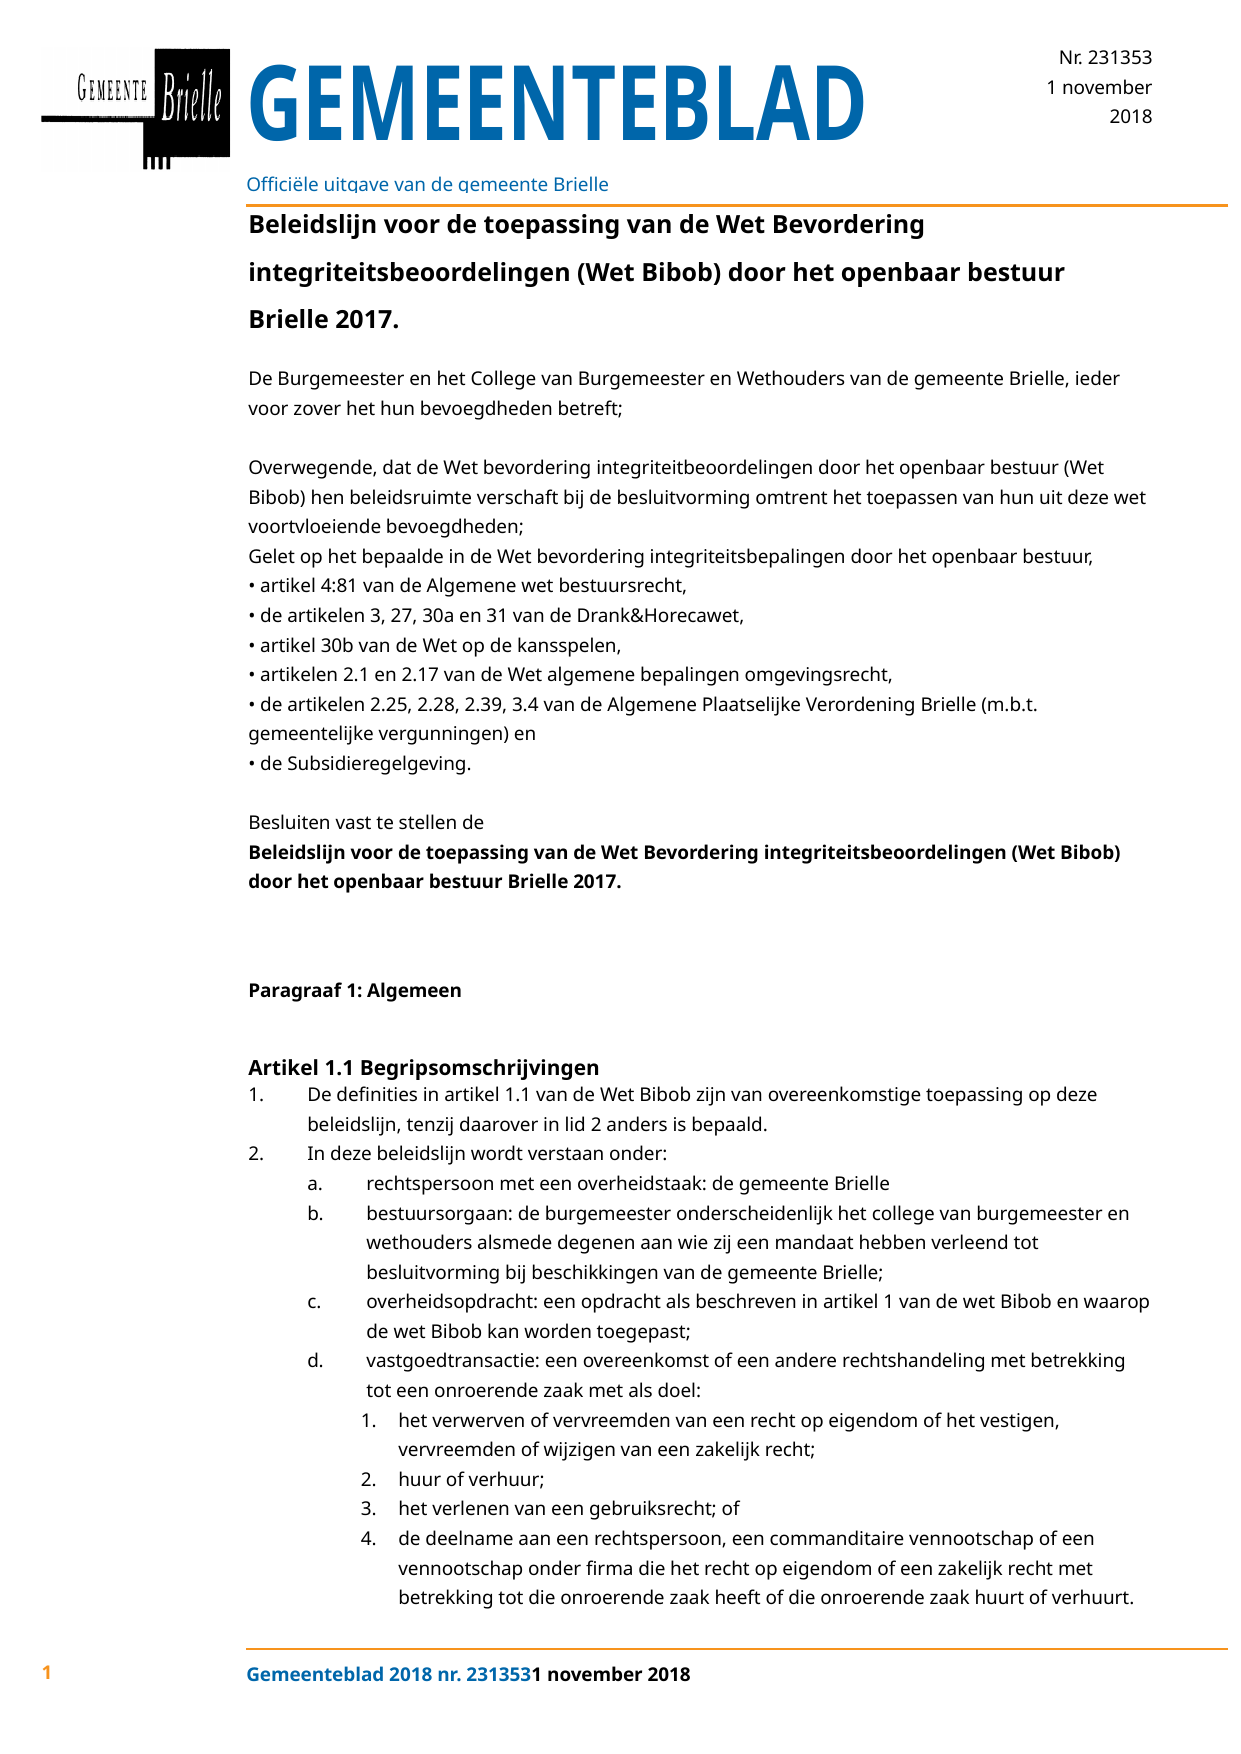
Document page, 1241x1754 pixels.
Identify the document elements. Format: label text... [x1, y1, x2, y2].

list De definities in artikel 1.1 van de Wet Bibob zijn van overeenkomstige toepassing op deze beleidslijn, tenzij daarover in lid 2 anders is bepaald. [248, 1081, 1152, 1137]
list vastgoedtransactie: een overeenkomst of een andere rechtshandeling met betrekking tot een onroerende zaak met als doel: [307, 1348, 1152, 1403]
list overheidsopdracht: een opdracht als beschreven in artikel 1 van de wet Bibob en waarop de wet Bibob kan worden toegepast; [307, 1288, 1152, 1344]
list het verwerven of vervreemden van een recht op eigendom of het vestigen, vervreemden of wijzigen van een zakelijk recht; [361, 1407, 1152, 1462]
list het verlenen van een gebruiksrecht; of [361, 1496, 1152, 1521]
text Beleidslijn voor de toepassing van de Wet Bevordering integriteitsbeoordelingen (Wet Bibob) door het openbaar bestuur Brielle 2017. [248, 839, 1152, 894]
text Gelet op het bepaalde in de Wet bevordering integriteitsbepalingen door het openbaar bestuur, [248, 543, 1152, 569]
picture [41, 47, 231, 172]
text • de artikelen 3, 27, 30a en 31 van de Drank&Horecawet, [248, 602, 1152, 628]
list In deze beleidslijn wordt verstaan onder: [248, 1141, 1152, 1166]
text Paragraaf 1: Algemeen [248, 977, 1152, 1003]
text • artikel 4:81 van de Algemene wet bestuursrecht, [248, 573, 1152, 598]
list huur of verhuur; [361, 1466, 1152, 1492]
text Overwegende, dat de Wet bevordering integriteitbeoordelingen door het openbaar bestuur (Wet Bibob) hen beleidsruimte verschaft bij de besluitvorming omtrent het toepassen van hun uit deze wet voortvloeiende bevoegdheden; [248, 454, 1152, 539]
list rechtspersoon met een overheidstaak: de gemeente Brielle [307, 1170, 1152, 1196]
text • de Subsidieregelgeving. [248, 750, 1152, 776]
text Artikel 1.1 Begripsomschrijvingen [248, 1053, 1152, 1081]
text • artikelen 2.1 en 2.17 van de Wet algemene bepalingen omgevingsrecht, [248, 661, 1152, 687]
text Besluiten vast te stellen de [248, 809, 1152, 835]
list bestuursorgaan: de burgemeester onderscheidenlijk het college van burgemeester en wethouders alsmede degenen aan wie zij een mandaat hebben verleend tot besluitvorming bij beschikkingen van de gemeente Brielle; [307, 1200, 1152, 1285]
text • de artikelen 2.25, 2.28, 2.39, 3.4 van de Algemene Plaatselijke Verordening Brielle (m.b.t. gemeentelijke vergunningen) en [248, 691, 1152, 746]
list de deelname aan een rechtspersoon, een commanditaire vennootschap of een vennootschap onder firma die het recht op eigendom of een zakelijk recht met betrekking tot die onroerende zaak heeft of die onroerende zaak huurt of verhuurt. [361, 1525, 1152, 1610]
text De Burgemeester en het College van Burgemeester en Wethouders van de gemeente Brielle, ieder voor zover het hun bevoegdheden betreft; [248, 366, 1152, 421]
text Beleidslijn voor de toepassing van de Wet Bevordering integriteitsbeoordelingen (Wet Bibob) door het openbaar bestuur Brielle 2017. [248, 207, 1152, 336]
text • artikel 30b van de Wet op de kansspelen, [248, 632, 1152, 657]
